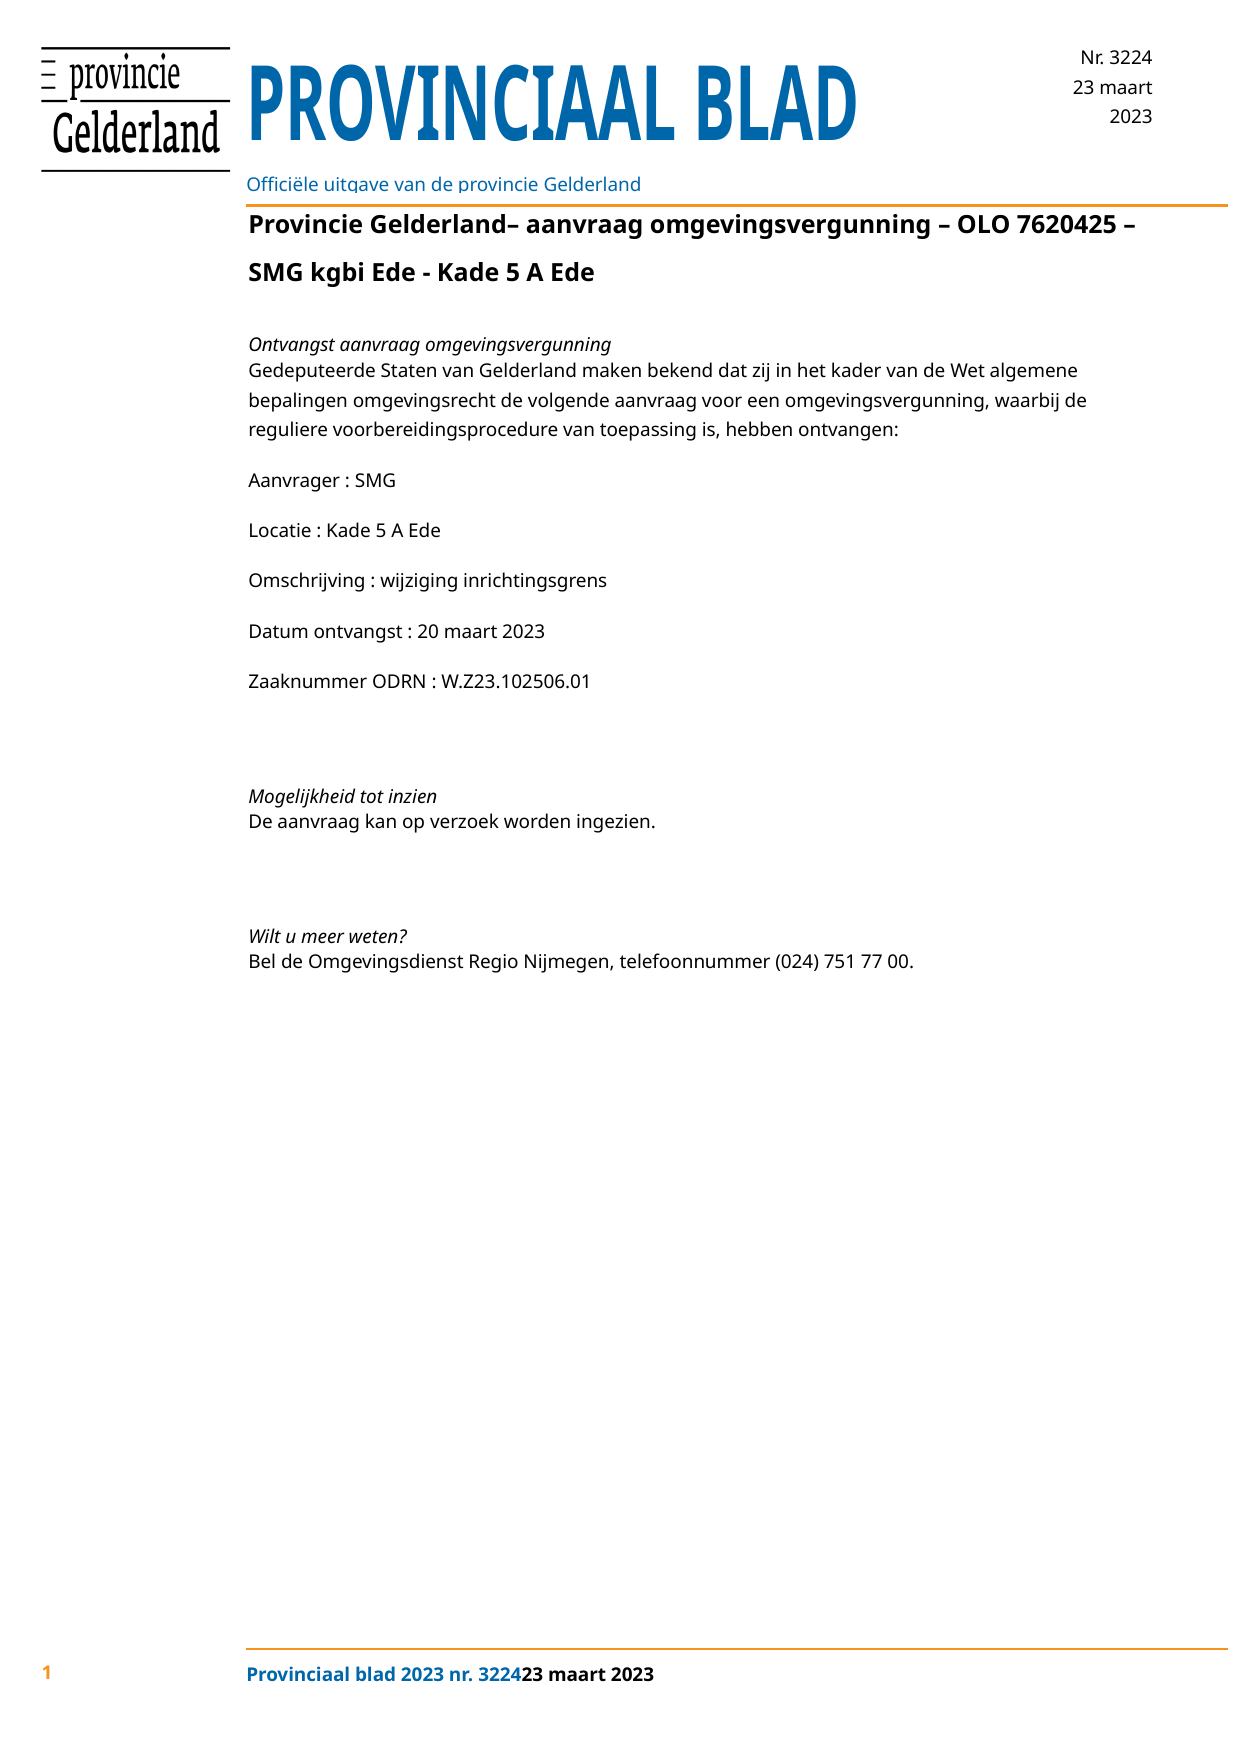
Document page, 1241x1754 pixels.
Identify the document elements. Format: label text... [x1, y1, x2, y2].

text Zaaknummer ODRN : W.Z23.102506.01 [248, 668, 1152, 694]
text Mogelijkheid tot inzien [248, 783, 1152, 808]
text Provincie Gelderland– aanvraag omgevingsvergunning – OLO 7620425 – SMG kgbi Ede - Kade 5 A Ede [248, 207, 1152, 288]
text Locatie : Kade 5 A Ede [248, 517, 1152, 543]
text Aanvrager : SMG [248, 467, 1152, 492]
text Bel de Omgevingsdienst Regio Nijmegen, telefoonnummer (024) 751 77 00. [248, 949, 1152, 974]
picture [41, 47, 231, 172]
text Gedeputeerde Staten van Gelderland maken bekend dat zij in het kader van de Wet algemene bepalingen omgevingsrecht de volgende aanvraag voor een omgevingsvergunning, waarbij de reguliere voorbereidingsprocedure van toepassing is, hebben ontvangen: [248, 357, 1152, 442]
text Omschrijving : wijziging inrichtingsgrens [248, 568, 1152, 593]
text Datum ontvangst : 20 maart 2023 [248, 618, 1152, 644]
text Wilt u meer weten? [248, 923, 1152, 949]
text De aanvraag kan op verzoek worden ingezien. [248, 808, 1152, 834]
text Ontvangst aanvraag omgevingsvergunning [248, 331, 1152, 357]
